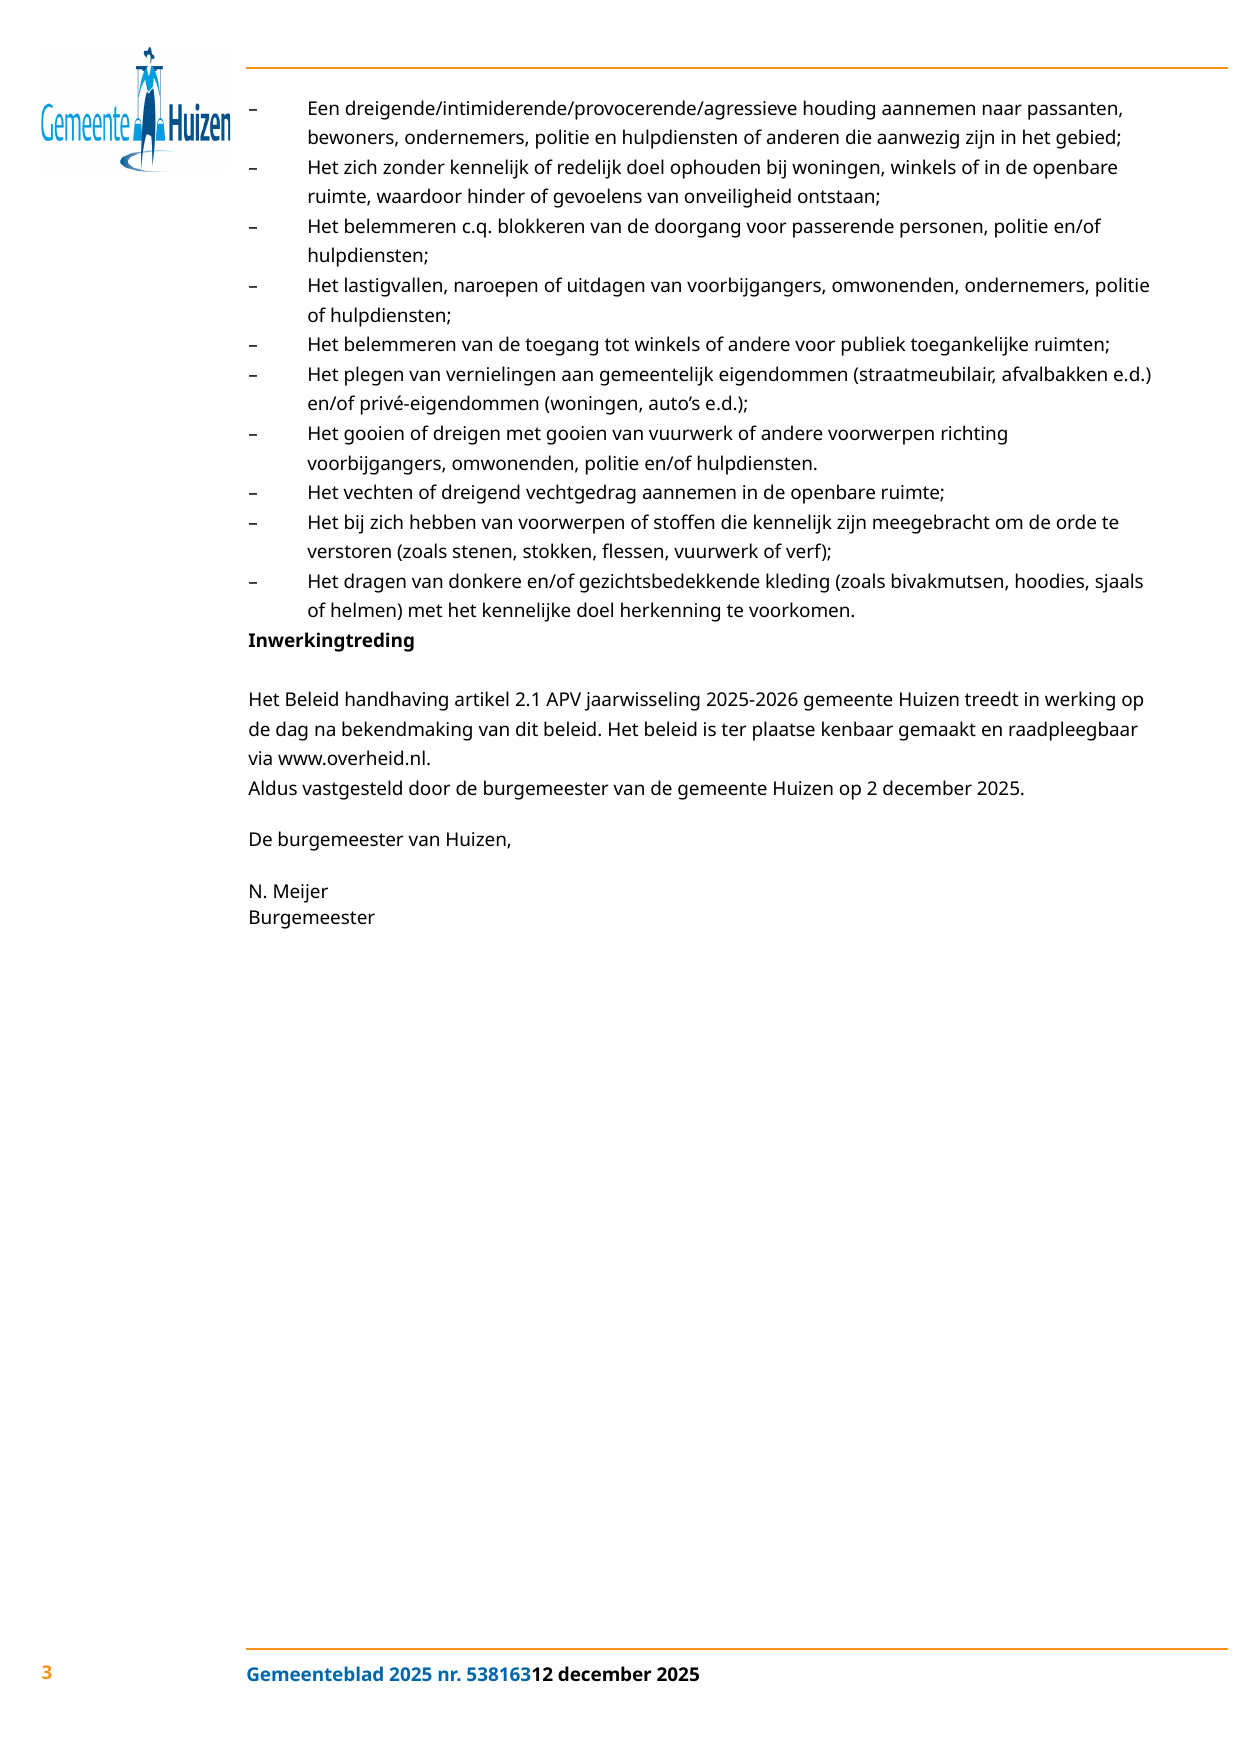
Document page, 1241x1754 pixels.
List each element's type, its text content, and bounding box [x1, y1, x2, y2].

text Burgemeester [248, 904, 1152, 929]
text Het Beleid handhaving artikel 2.1 APV jaarwisseling 2025-2026 gemeente Huizen treedt in werking op de dag na bekendmaking van dit beleid. Het beleid is ter plaatse kenbaar gemaakt en raadpleegbaar via www.overheid.nl. [248, 686, 1152, 771]
text Inwerkingtreding [248, 627, 1152, 653]
list Het zich zonder kennelijk of redelijk doel ophouden bij woningen, winkels of in de openbare ruimte, waardoor hinder of gevoelens van onveiligheid ontstaan; [248, 154, 1152, 209]
list Het belemmeren c.q. blokkeren van de doorgang voor passerende personen, politie en/of hulpdiensten; [248, 213, 1152, 268]
list Het belemmeren van de toegang tot winkels of andere voor publiek toegankelijke ruimten; [248, 331, 1152, 357]
list Het vechten of dreigend vechtgedrag aannemen in de openbare ruimte; [248, 479, 1152, 505]
text De burgemeester van Huizen, [248, 827, 1152, 852]
picture [41, 47, 231, 172]
list Het bij zich hebben van voorwerpen of stoffen die kennelijk zijn meegebracht om de orde te verstoren (zoals stenen, stokken, flessen, vuurwerk of verf); [248, 509, 1152, 564]
list Een dreigende/intimiderende/provocerende/agressieve houding aannemen naar passanten, bewoners, ondernemers, politie en hulpdiensten of anderen die aanwezig zijn in het gebied; [248, 95, 1152, 150]
list Het plegen van vernielingen aan gemeentelijk eigendommen (straatmeubilair, afvalbakken e.d.) en/of privé-eigendommen (woningen, auto’s e.d.); [248, 361, 1152, 416]
list Het lastigvallen, naroepen of uitdagen van voorbijgangers, omwonenden, ondernemers, politie of hulpdiensten; [248, 272, 1152, 328]
list Het dragen van donkere en/of gezichtsbedekkende kleding (zoals bivakmutsen, hoodies, sjaals of helmen) met het kennelijke doel herkenning te voorkomen. [248, 568, 1152, 623]
text Aldus vastgesteld door de burgemeester van de gemeente Huizen op 2 december 2025. [248, 775, 1152, 801]
text N. Meijer [248, 878, 1152, 904]
list Het gooien of dreigen met gooien van vuurwerk of andere voorwerpen richting voorbijgangers, omwonenden, politie en/of hulpdiensten. [248, 420, 1152, 476]
